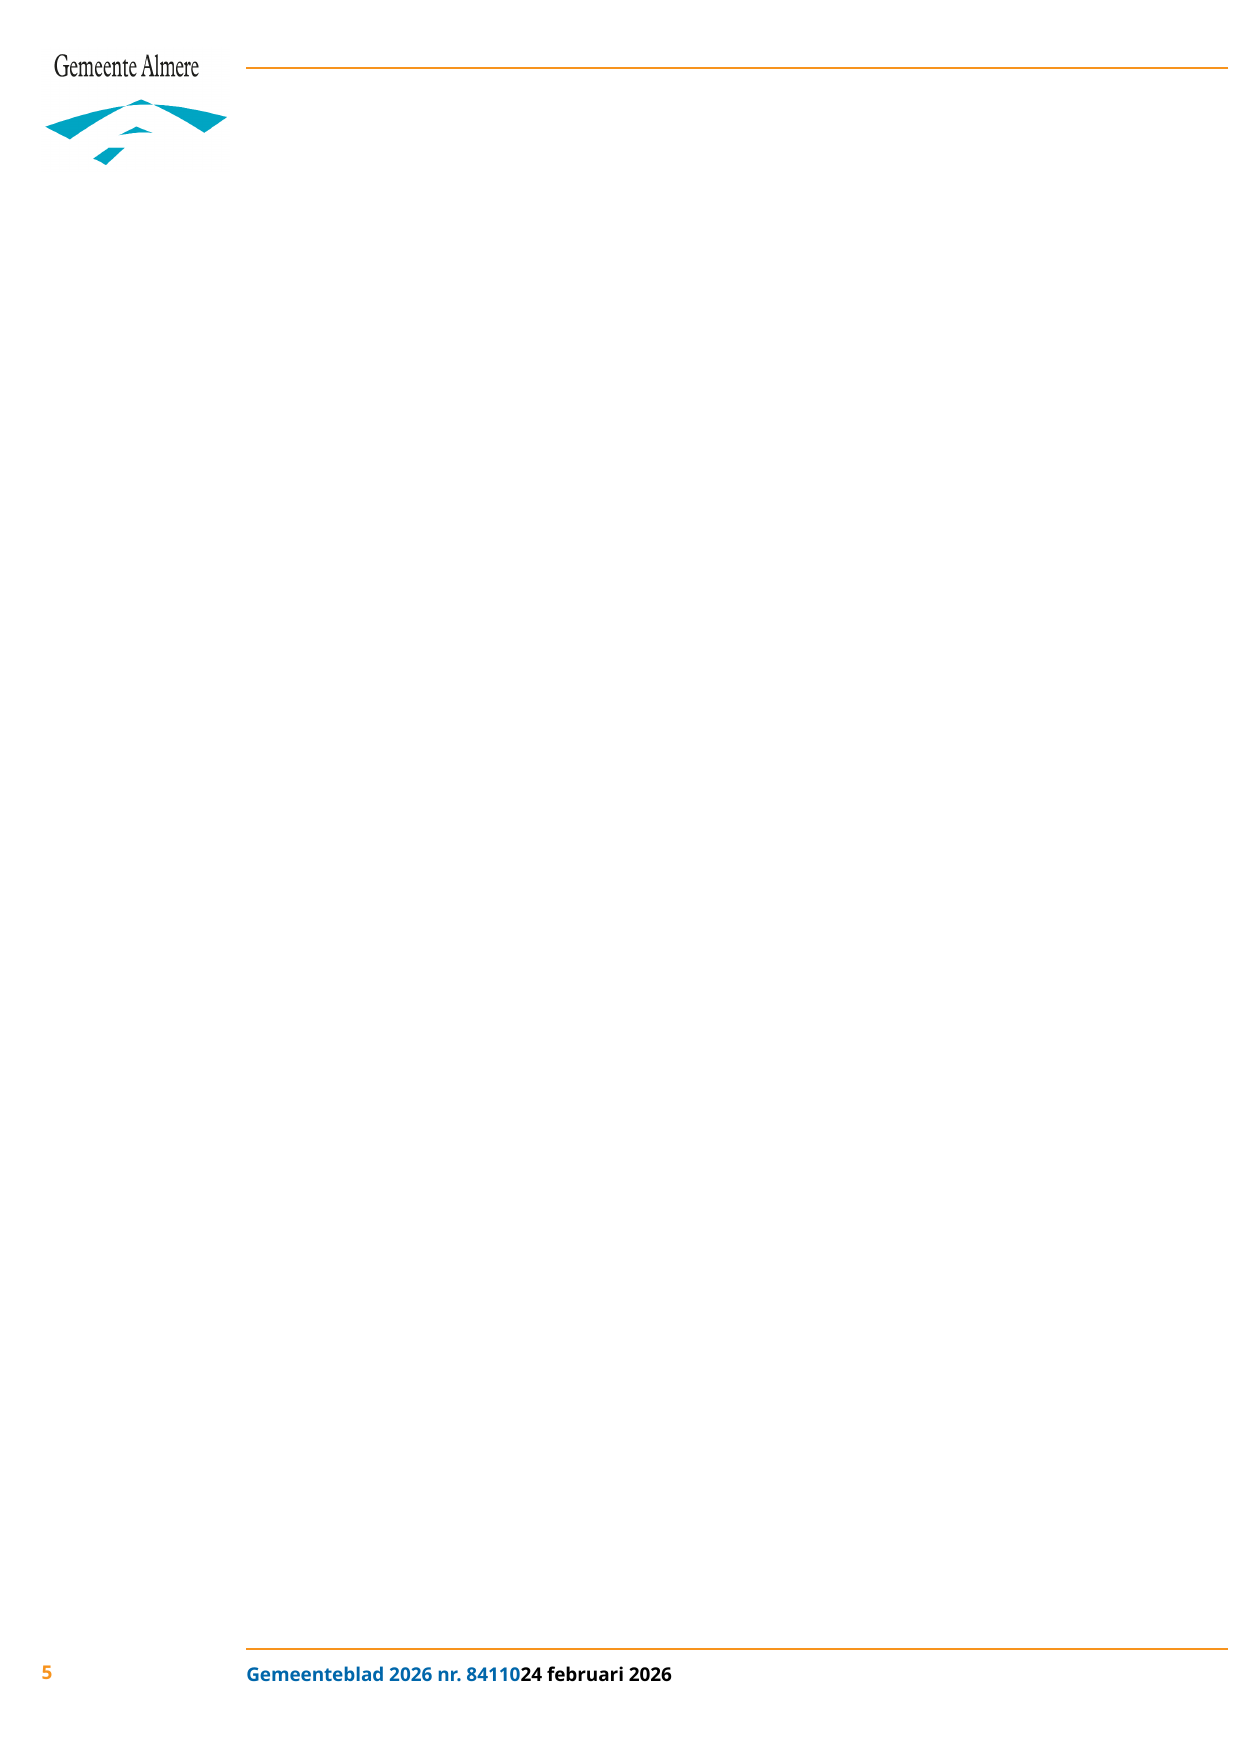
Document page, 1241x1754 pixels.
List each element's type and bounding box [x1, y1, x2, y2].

picture [41, 47, 231, 172]
